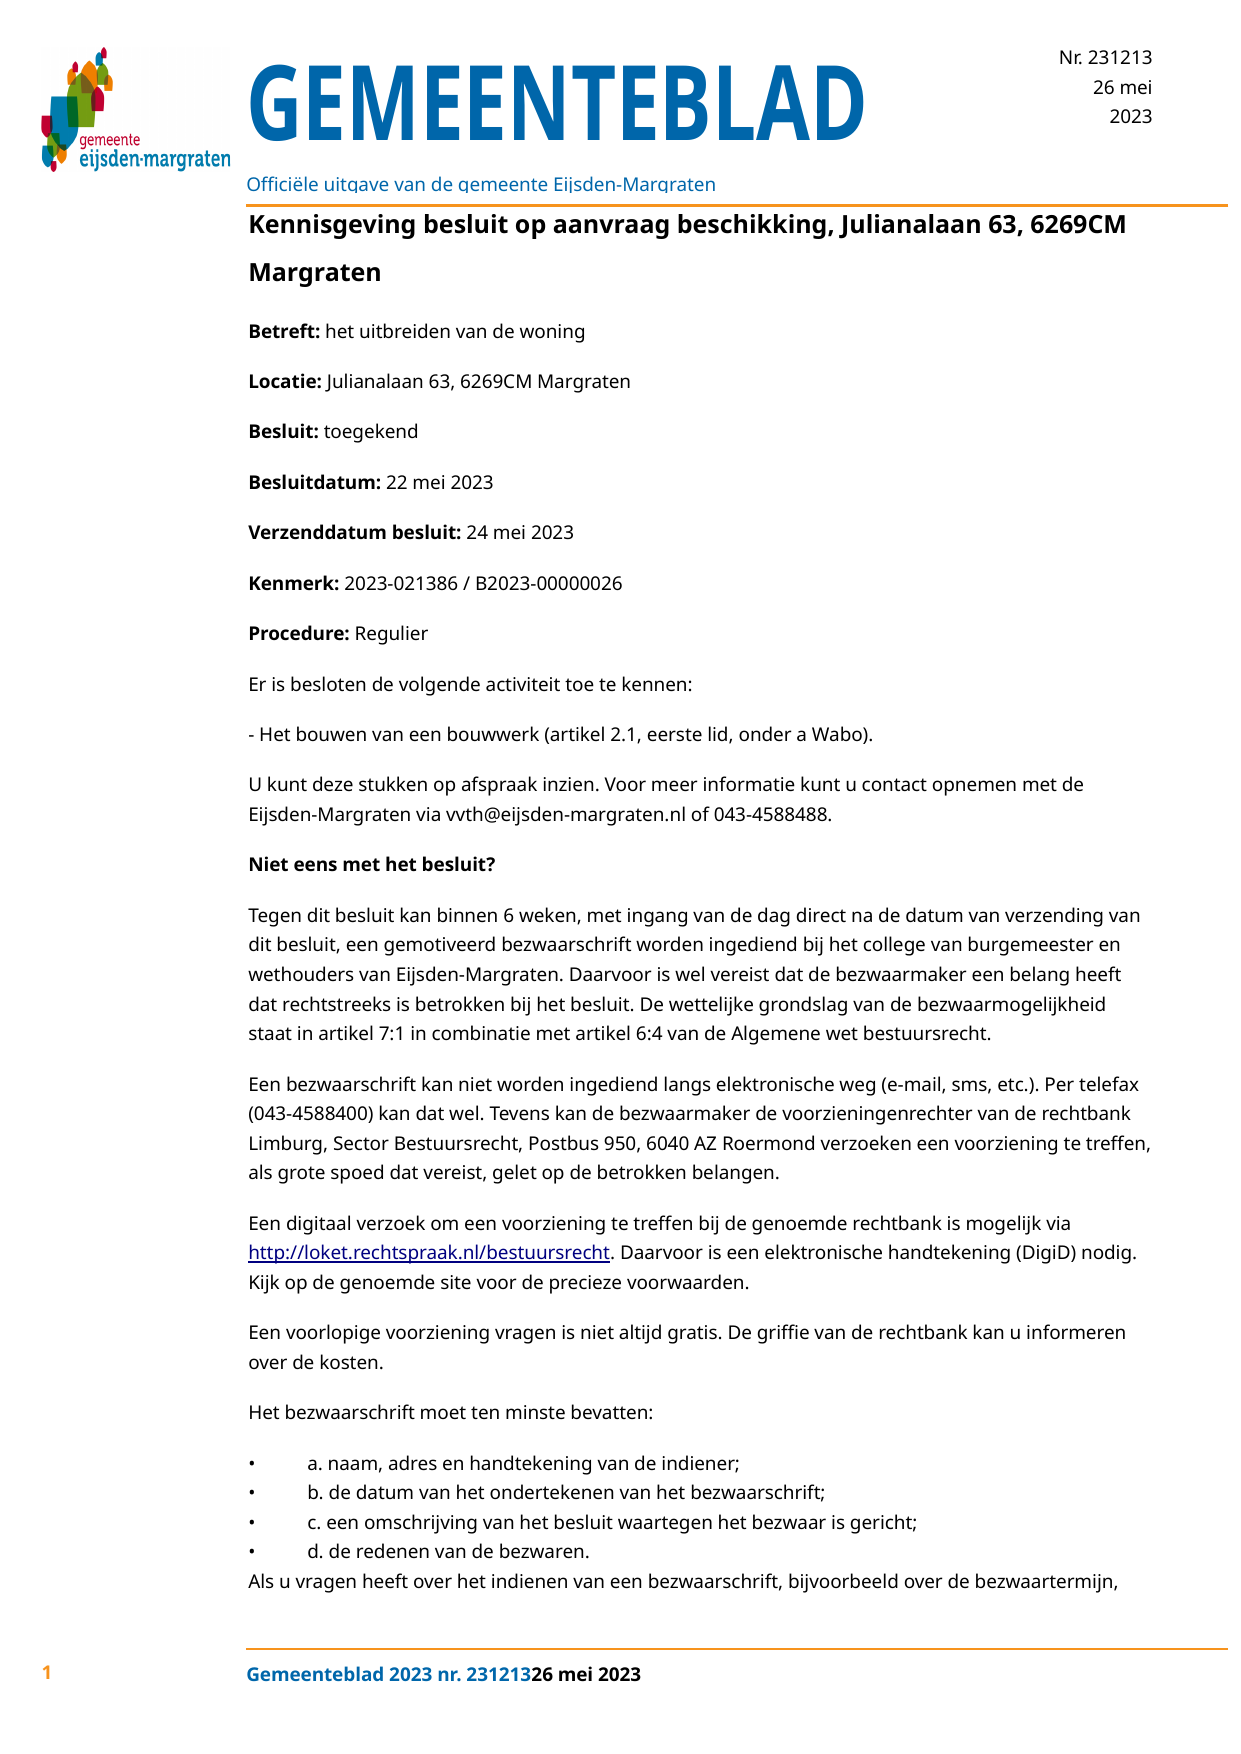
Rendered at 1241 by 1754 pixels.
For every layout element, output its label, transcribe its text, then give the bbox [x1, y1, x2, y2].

text Tegen dit besluit kan binnen 6 weken, met ingang van de dag direct na de datum van verzending van dit besluit, een gemotiveerd bezwaarschrift worden ingediend bij het college van burgemeester en wethouders van Eijsden-Margraten. Daarvoor is wel vereist dat de bezwaarmaker een belang heeft dat rechtstreeks is betrokken bij het besluit. De wettelijke grondslag van de bezwaarmogelijkheid staat in artikel 7:1 in combinatie met artikel 6:4 van de Algemene wet bestuursrecht. [248, 902, 1152, 1046]
list a. naam, adres en handtekening van de indiener; [248, 1450, 1152, 1476]
list c. een omschrijving van het besluit waartegen het bezwaar is gericht; [248, 1509, 1152, 1535]
text Als u vragen heeft over het indienen van een bezwaarschrift, bijvoorbeeld over de bezwaartermijn, [248, 1568, 1152, 1594]
text Kennisgeving besluit op aanvraag beschikking, Julianalaan 63, 6269CM Margraten [248, 207, 1152, 288]
picture [41, 47, 231, 172]
text Kenmerk: 2023-021386 / B2023-00000026 [248, 570, 1152, 596]
text Het bezwaarschrift moet ten minste bevatten: [248, 1399, 1152, 1425]
text - Het bouwen van een bouwwerk (artikel 2.1, eerste lid, onder a Wabo). [248, 721, 1152, 747]
text Procedure: Regulier [248, 620, 1152, 646]
text Besluitdatum: 22 mei 2023 [248, 469, 1152, 495]
text Een voorlopige voorziening vragen is niet altijd gratis. De griffie van de rechtbank kan u informeren over de kosten. [248, 1319, 1152, 1375]
text Verzenddatum besluit: 24 mei 2023 [248, 519, 1152, 545]
list d. de redenen van de bezwaren. [248, 1539, 1152, 1564]
text Besluit: toegekend [248, 419, 1152, 444]
text Betreft: het uitbreiden van de woning [248, 318, 1152, 344]
list b. de datum van het ondertekenen van het bezwaarschrift; [248, 1479, 1152, 1505]
text Er is besloten de volgende activiteit toe te kennen: [248, 671, 1152, 697]
text Een digitaal verzoek om een voorziening te treffen bij de genoemde rechtbank is mogelijk via http://loket.rechtspraak.nl/bestuursrecht. Daarvoor is een elektronische handtekening (DigiD) nodig. Kijk op de genoemde site voor de precieze voorwaarden. [248, 1210, 1152, 1295]
text Niet eens met het besluit? [248, 852, 1152, 877]
text Locatie: Julianalaan 63, 6269CM Margraten [248, 368, 1152, 394]
text Een bezwaarschrift kan niet worden ingediend langs elektronische weg (e-mail, sms, etc.). Per telefax (043-4588400) kan dat wel. Tevens kan de bezwaarmaker de voorzieningenrechter van de rechtbank Limburg, Sector Bestuursrecht, Postbus 950, 6040 AZ Roermond verzoeken een voorziening te treffen, als grote spoed dat vereist, gelet op de betrokken belangen. [248, 1071, 1152, 1185]
text U kunt deze stukken op afspraak inzien. Voor meer informatie kunt u contact opnemen met de Eijsden-Margraten via vvth@eijsden-margraten.nl of 043-4588488. [248, 772, 1152, 827]
